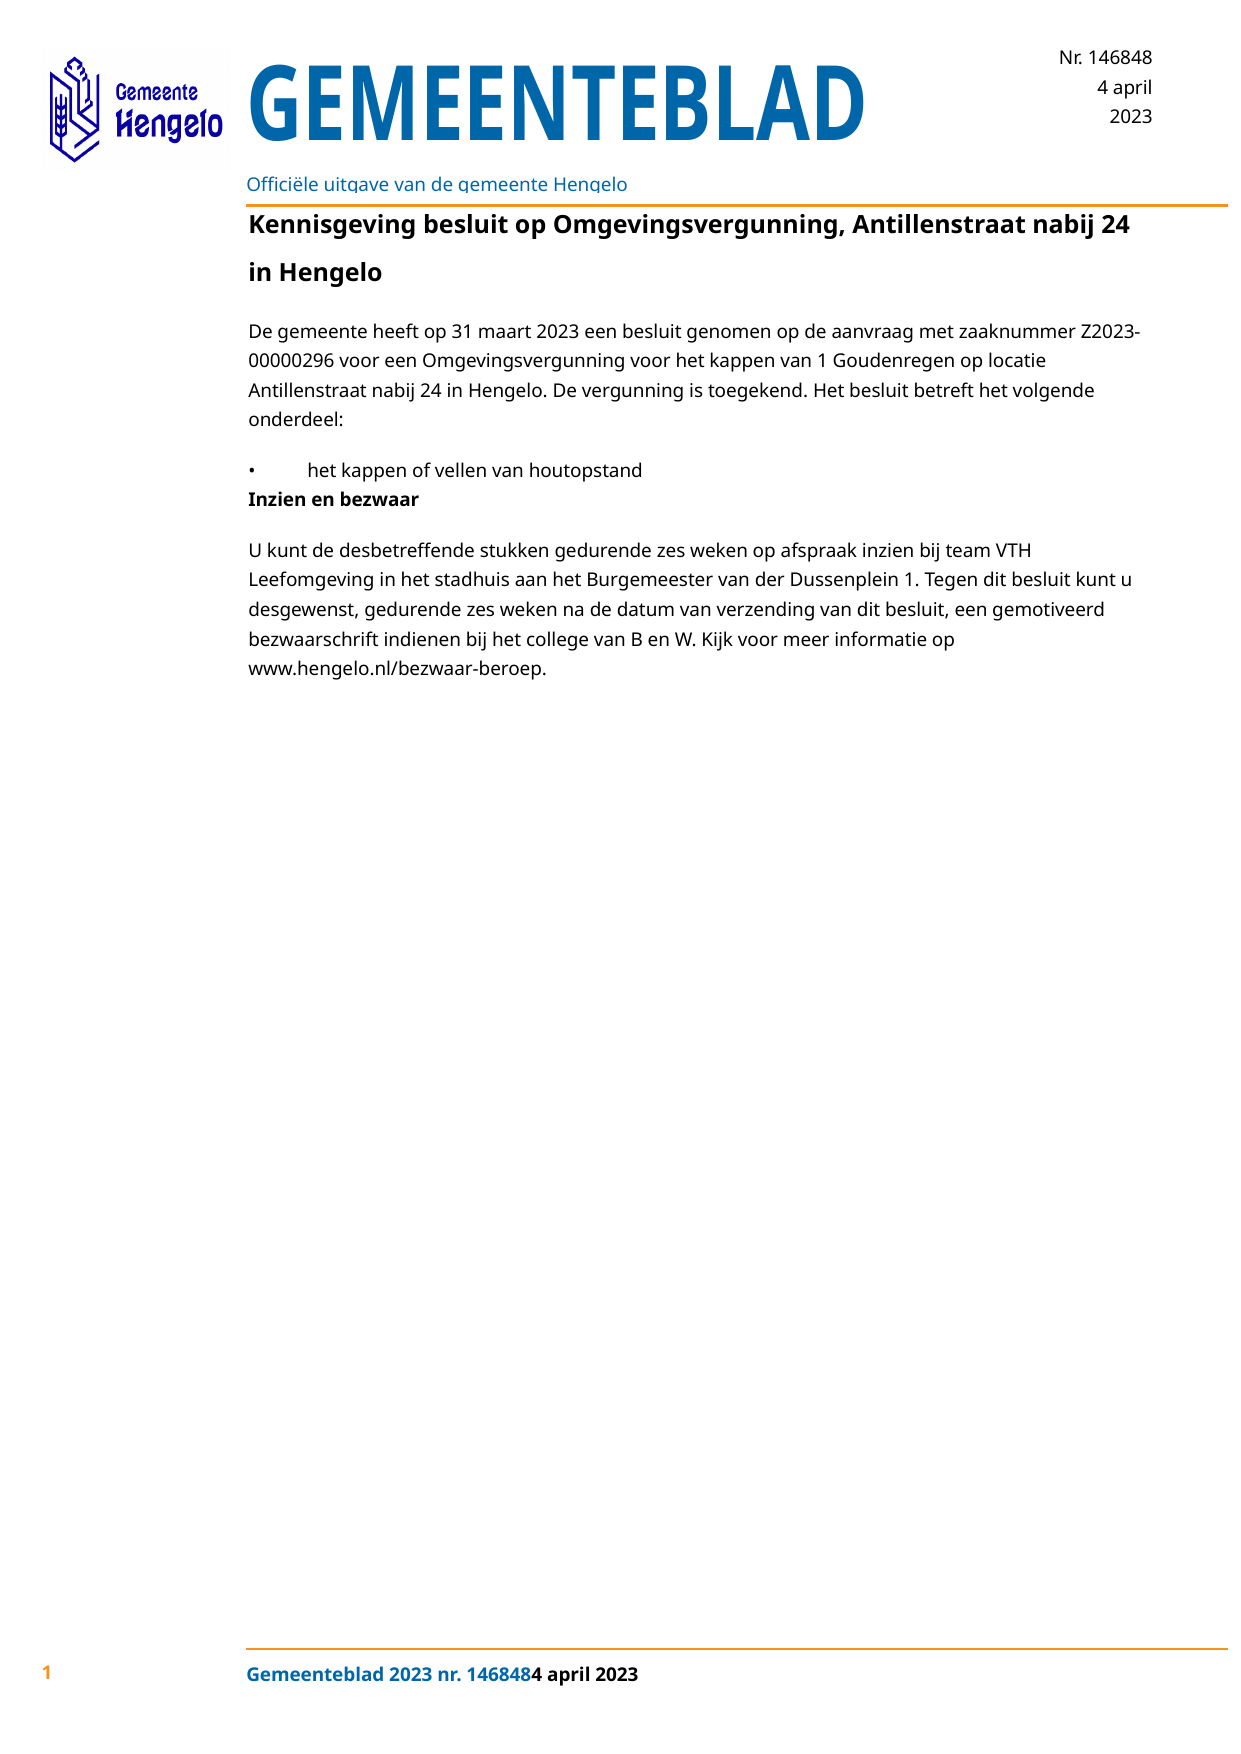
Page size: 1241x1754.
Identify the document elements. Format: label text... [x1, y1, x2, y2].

text Inzien en bezwaar [248, 487, 1152, 512]
list het kappen of vellen van houtopstand [248, 457, 1152, 483]
picture [41, 47, 231, 172]
text U kunt de desbetreffende stukken gedurende zes weken op afspraak inzien bij team VTH Leefomgeving in het stadhuis aan het Burgemeester van der Dussenplein 1. Tegen dit besluit kunt u desgewenst, gedurende zes weken na de datum van verzending van dit besluit, een gemotiveerd bezwaarschrift indienen bij het college van B en W. Kijk voor meer informatie op www.hengelo.nl/bezwaar-beroep. [248, 537, 1152, 681]
text De gemeente heeft op 31 maart 2023 een besluit genomen op de aanvraag met zaaknummer Z2023-00000296 voor een Omgevingsvergunning voor het kappen van 1 Goudenregen op locatie Antillenstraat nabij 24 in Hengelo. De vergunning is toegekend. Het besluit betreft het volgende onderdeel: [248, 318, 1152, 432]
text Kennisgeving besluit op Omgevingsvergunning, Antillenstraat nabij 24 in Hengelo [248, 207, 1152, 288]
